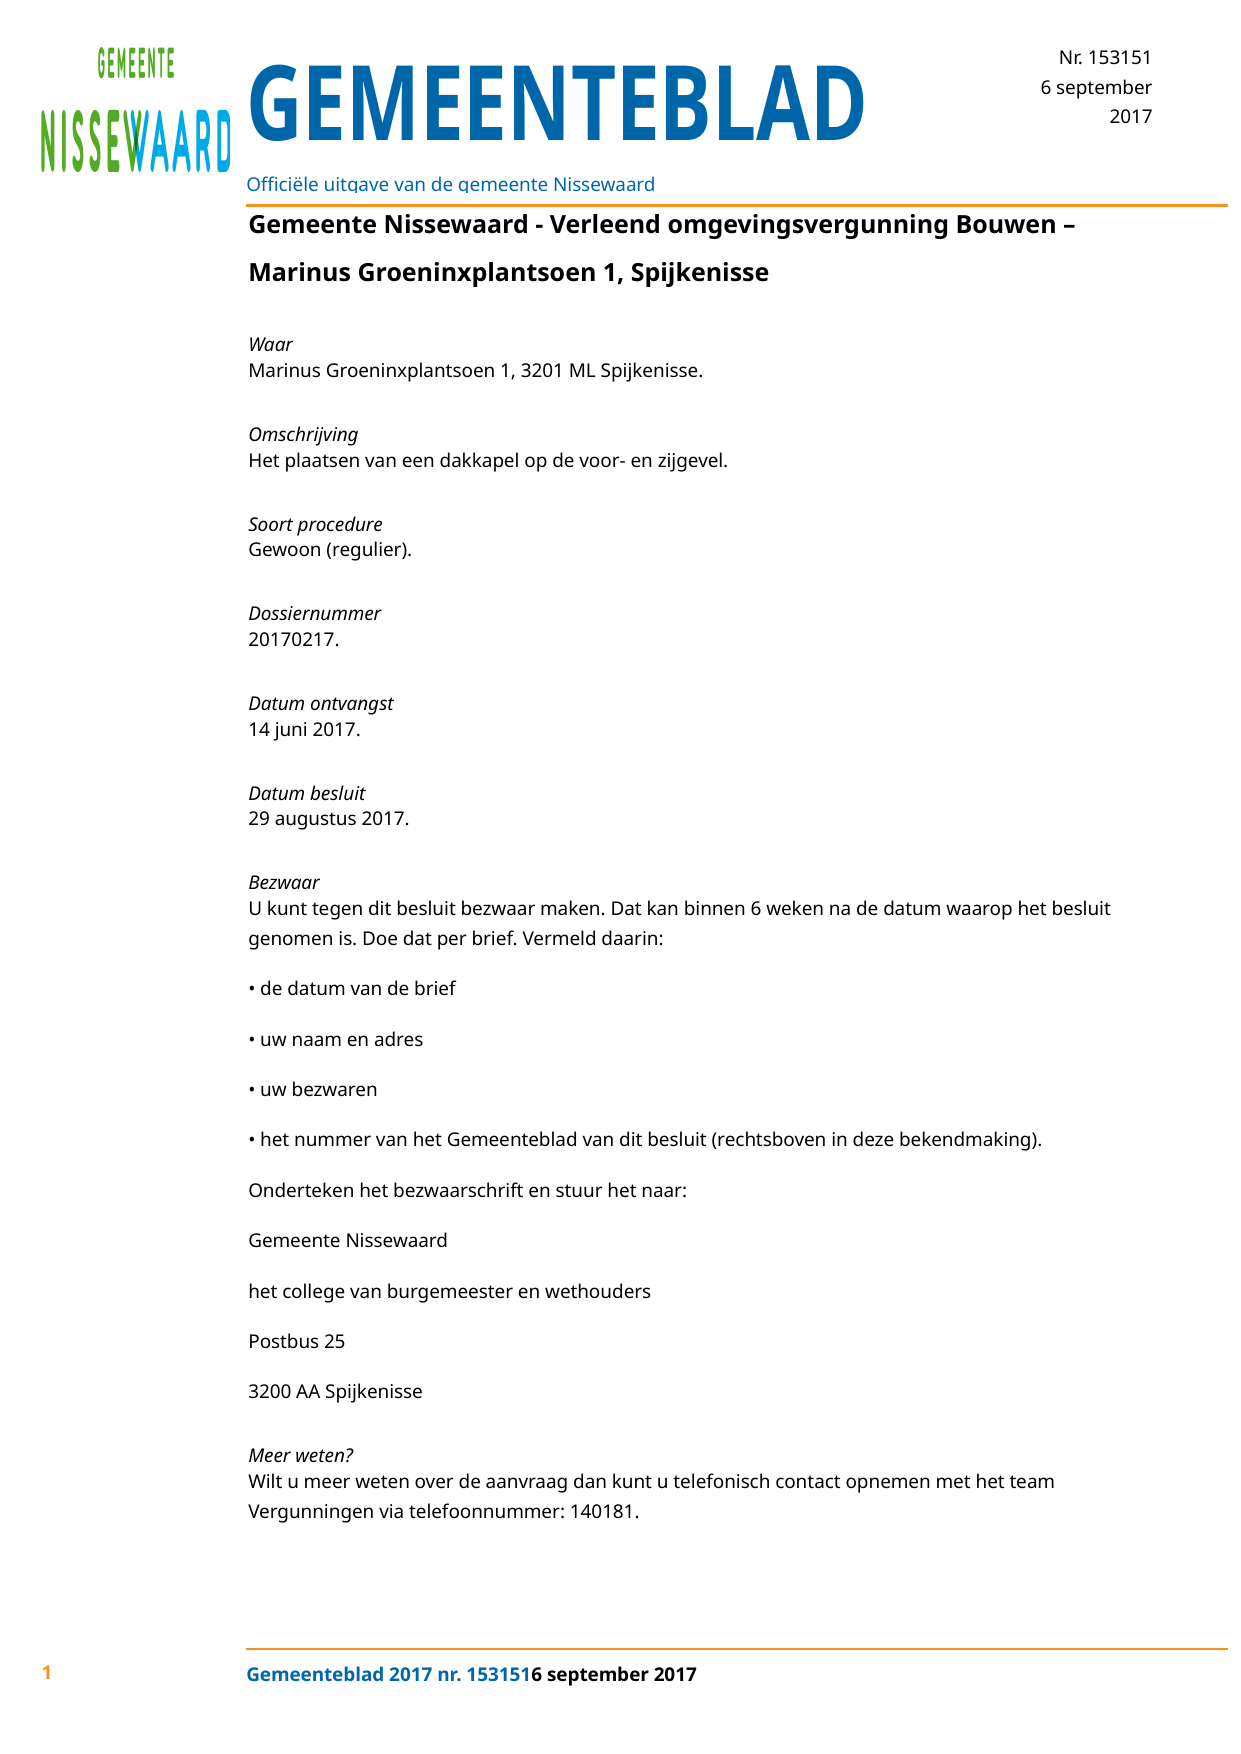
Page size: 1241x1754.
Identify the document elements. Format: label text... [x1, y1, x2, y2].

text Onderteken het bezwaarschrift en stuur het naar: [248, 1177, 1152, 1203]
text Omschrijving [248, 421, 1152, 447]
text Meer weten? [248, 1443, 1152, 1468]
text 3200 AA Spijkenisse [248, 1379, 1152, 1404]
text U kunt tegen dit besluit bezwaar maken. Dat kan binnen 6 weken na de datum waarop het besluit genomen is. Doe dat per brief. Vermeld daarin: [248, 895, 1152, 951]
text Dossiernummer [248, 601, 1152, 626]
text Wilt u meer weten over de aanvraag dan kunt u telefonisch contact opnemen met het team Vergunningen via telefoonnummer: 140181. [248, 1468, 1152, 1524]
text Datum besluit [248, 780, 1152, 806]
text Gemeente Nissewaard [248, 1227, 1152, 1253]
text Marinus Groeninxplantsoen 1, 3201 ML Spijkenisse. [248, 357, 1152, 383]
text Gemeente Nissewaard - Verleend omgevingsvergunning Bouwen – Marinus Groeninxplantsoen 1, Spijkenisse [248, 207, 1152, 288]
text Soort procedure [248, 511, 1152, 537]
picture [154, 157, 165, 172]
text • uw bezwaren [248, 1076, 1152, 1102]
text • het nummer van het Gemeenteblad van dit besluit (rechtsboven in deze bekendmaking). [248, 1127, 1152, 1152]
text 29 augustus 2017. [248, 806, 1152, 831]
text Bezwaar [248, 869, 1152, 895]
text • de datum van de brief [248, 975, 1152, 1001]
text 20170217. [248, 626, 1152, 652]
picture [41, 47, 231, 172]
text 14 juni 2017. [248, 716, 1152, 742]
text Het plaatsen van een dakkapel op de voor- en zijgevel. [248, 447, 1152, 473]
picture [201, 122, 206, 138]
picture [222, 122, 227, 160]
text Waar [248, 331, 1152, 357]
text • uw naam en adres [248, 1026, 1152, 1051]
picture [176, 157, 187, 172]
text Gewoon (regulier). [248, 537, 1152, 562]
text Postbus 25 [248, 1328, 1152, 1354]
text Datum ontvangst [248, 690, 1152, 716]
text het college van burgemeester en wethouders [248, 1278, 1152, 1303]
picture [200, 151, 206, 172]
